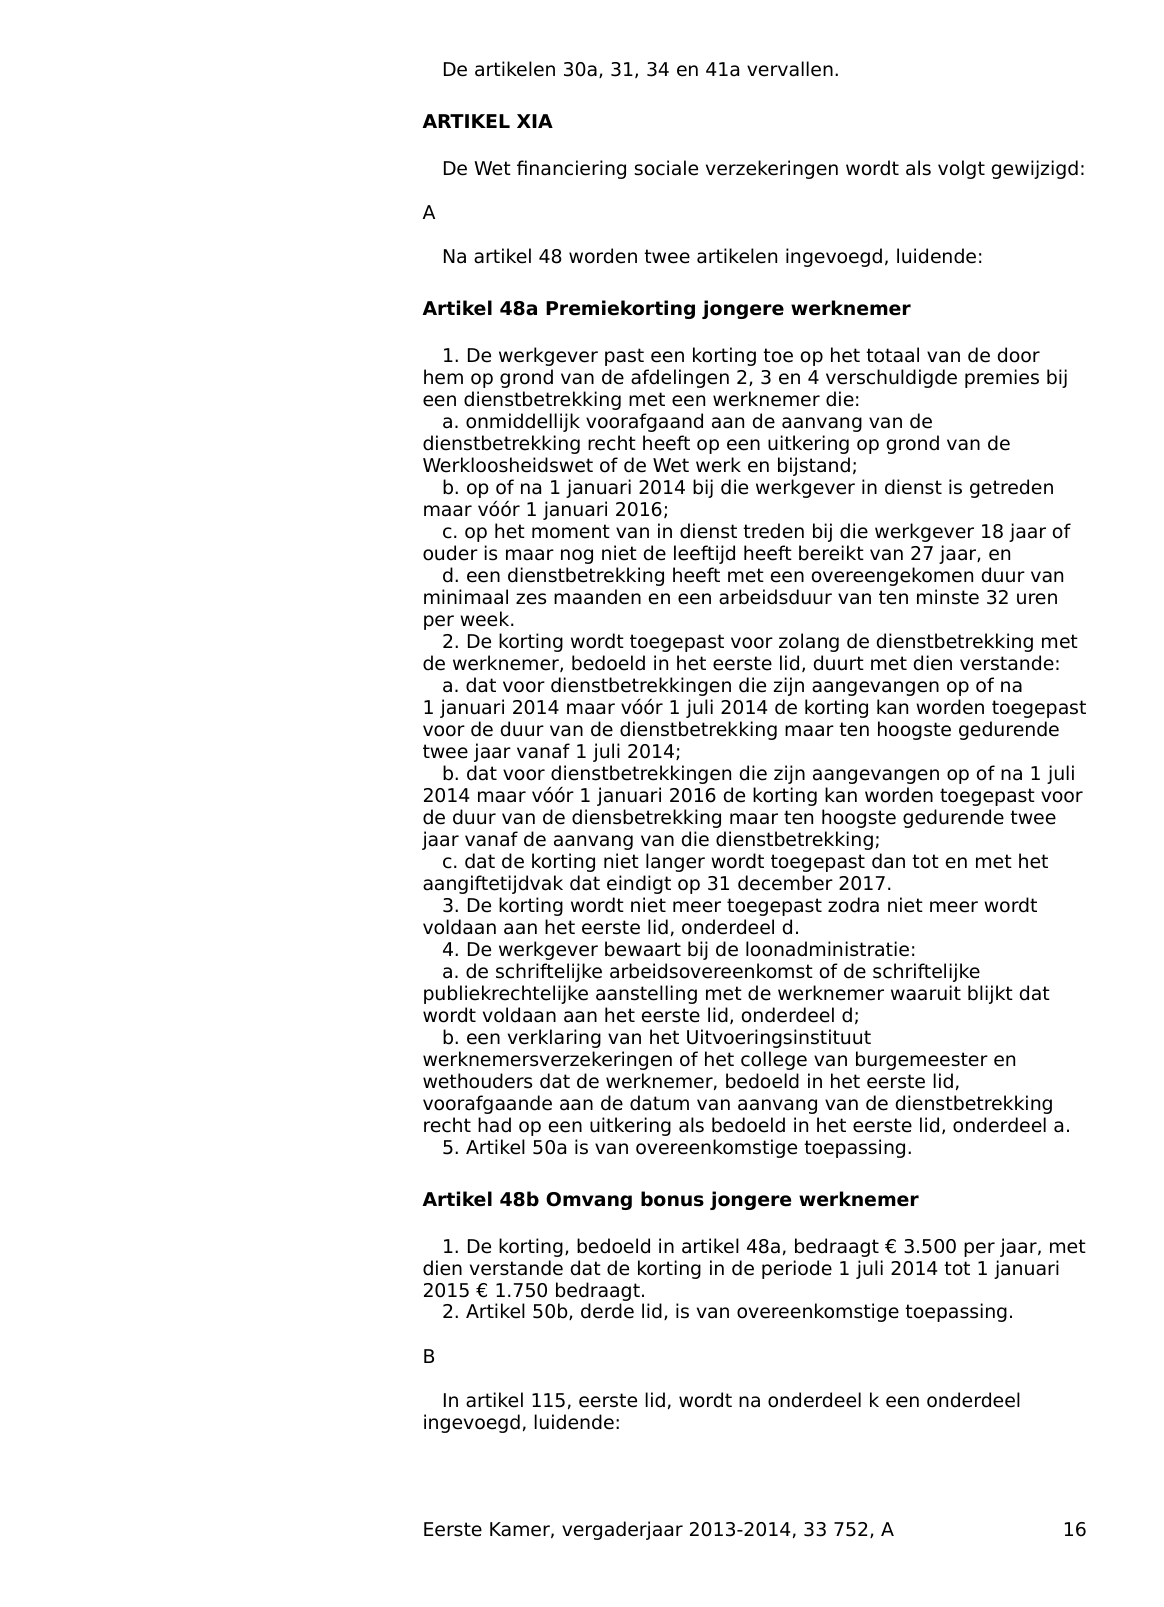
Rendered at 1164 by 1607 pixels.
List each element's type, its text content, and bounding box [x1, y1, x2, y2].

text In artikel 115, eerste lid, wordt na onderdeel k een onderdeel ingevoegd, luidende: [422, 1390, 1087, 1434]
subtitle Artikel 48b Omvang bonus jongere werknemer [422, 1188, 1087, 1211]
text a. dat voor dienstbetrekkingen die zijn aangevangen op of na 1 januari 2014 maar vóór 1 juli 2014 de korting kan worden toegepast voor de duur van de dienstbetrekking maar ten hoogste gedurende twee jaar vanaf 1 juli 2014; [422, 675, 1087, 763]
text A [422, 202, 1087, 224]
text b. dat voor dienstbetrekkingen die zijn aangevangen op of na 1 juli 2014 maar vóór 1 januari 2016 de korting kan worden toegepast voor de duur van de diensbetrekking maar ten hoogste gedurende twee jaar vanaf de aanvang van die dienstbetrekking; [422, 763, 1087, 851]
text 3. De korting wordt niet meer toegepast zodra niet meer wordt voldaan aan het eerste lid, onderdeel d. [422, 895, 1087, 939]
text 4. De werkgever bewaart bij de loonadministratie: [422, 939, 1087, 961]
text b. op of na 1 januari 2014 bij die werkgever in dienst is getreden maar vóór 1 januari 2016; [422, 477, 1087, 521]
subtitle Artikel 48a Premiekorting jongere werknemer [422, 298, 1087, 320]
subtitle ARTIKEL XIA [422, 111, 1087, 133]
text a. de schriftelijke arbeidsovereenkomst of de schriftelijke publiekrechtelijke aanstelling met de werknemer waaruit blijkt dat wordt voldaan aan het eerste lid, onderdeel d; [422, 961, 1087, 1027]
text Na artikel 48 worden twee artikelen ingevoegd, luidende: [422, 246, 1087, 268]
text 2. De korting wordt toegepast voor zolang de dienstbetrekking met de werknemer, bedoeld in het eerste lid, duurt met dien verstande: [422, 631, 1087, 675]
text B [422, 1346, 1087, 1368]
text d. een dienstbetrekking heeft met een overeengekomen duur van minimaal zes maanden en een arbeidsduur van ten minste 32 uren per week. [422, 565, 1087, 631]
text a. onmiddellijk voorafgaand aan de aanvang van de dienstbetrekking recht heeft op een uitkering op grond van de Werkloosheidswet of de Wet werk en bijstand; [422, 411, 1087, 477]
text c. op het moment van in dienst treden bij die werkgever 18 jaar of ouder is maar nog niet de leeftijd heeft bereikt van 27 jaar, en [422, 521, 1087, 565]
text De artikelen 30a, 31, 34 en 41a vervallen. [422, 59, 1087, 81]
text 2. Artikel 50b, derde lid, is van overeenkomstige toepassing. [422, 1301, 1087, 1323]
text De Wet financiering sociale verzekeringen wordt als volgt gewijzigd: [422, 158, 1087, 180]
text 1. De korting, bedoeld in artikel 48a, bedraagt € 3.500 per jaar, met dien verstande dat de korting in de periode 1 juli 2014 tot 1 januari 2015 € 1.750 bedraagt. [422, 1236, 1087, 1301]
text 5. Artikel 50a is van overeenkomstige toepassing. [422, 1137, 1087, 1158]
text c. dat de korting niet langer wordt toegepast dan tot en met het aangiftetijdvak dat eindigt op 31 december 2017. [422, 851, 1087, 895]
text b. een verklaring van het Uitvoeringsinstituut werknemersverzekeringen of het college van burgemeester en wethouders dat de werknemer, bedoeld in het eerste lid, voorafgaande aan de datum van aanvang van de dienstbetrekking recht had op een uitkering als bedoeld in het eerste lid, onderdeel a. [422, 1027, 1087, 1137]
text 1. De werkgever past een korting toe op het totaal van de door hem op grond van de afdelingen 2, 3 en 4 verschuldigde premies bij een dienstbetrekking met een werknemer die: [422, 345, 1087, 411]
